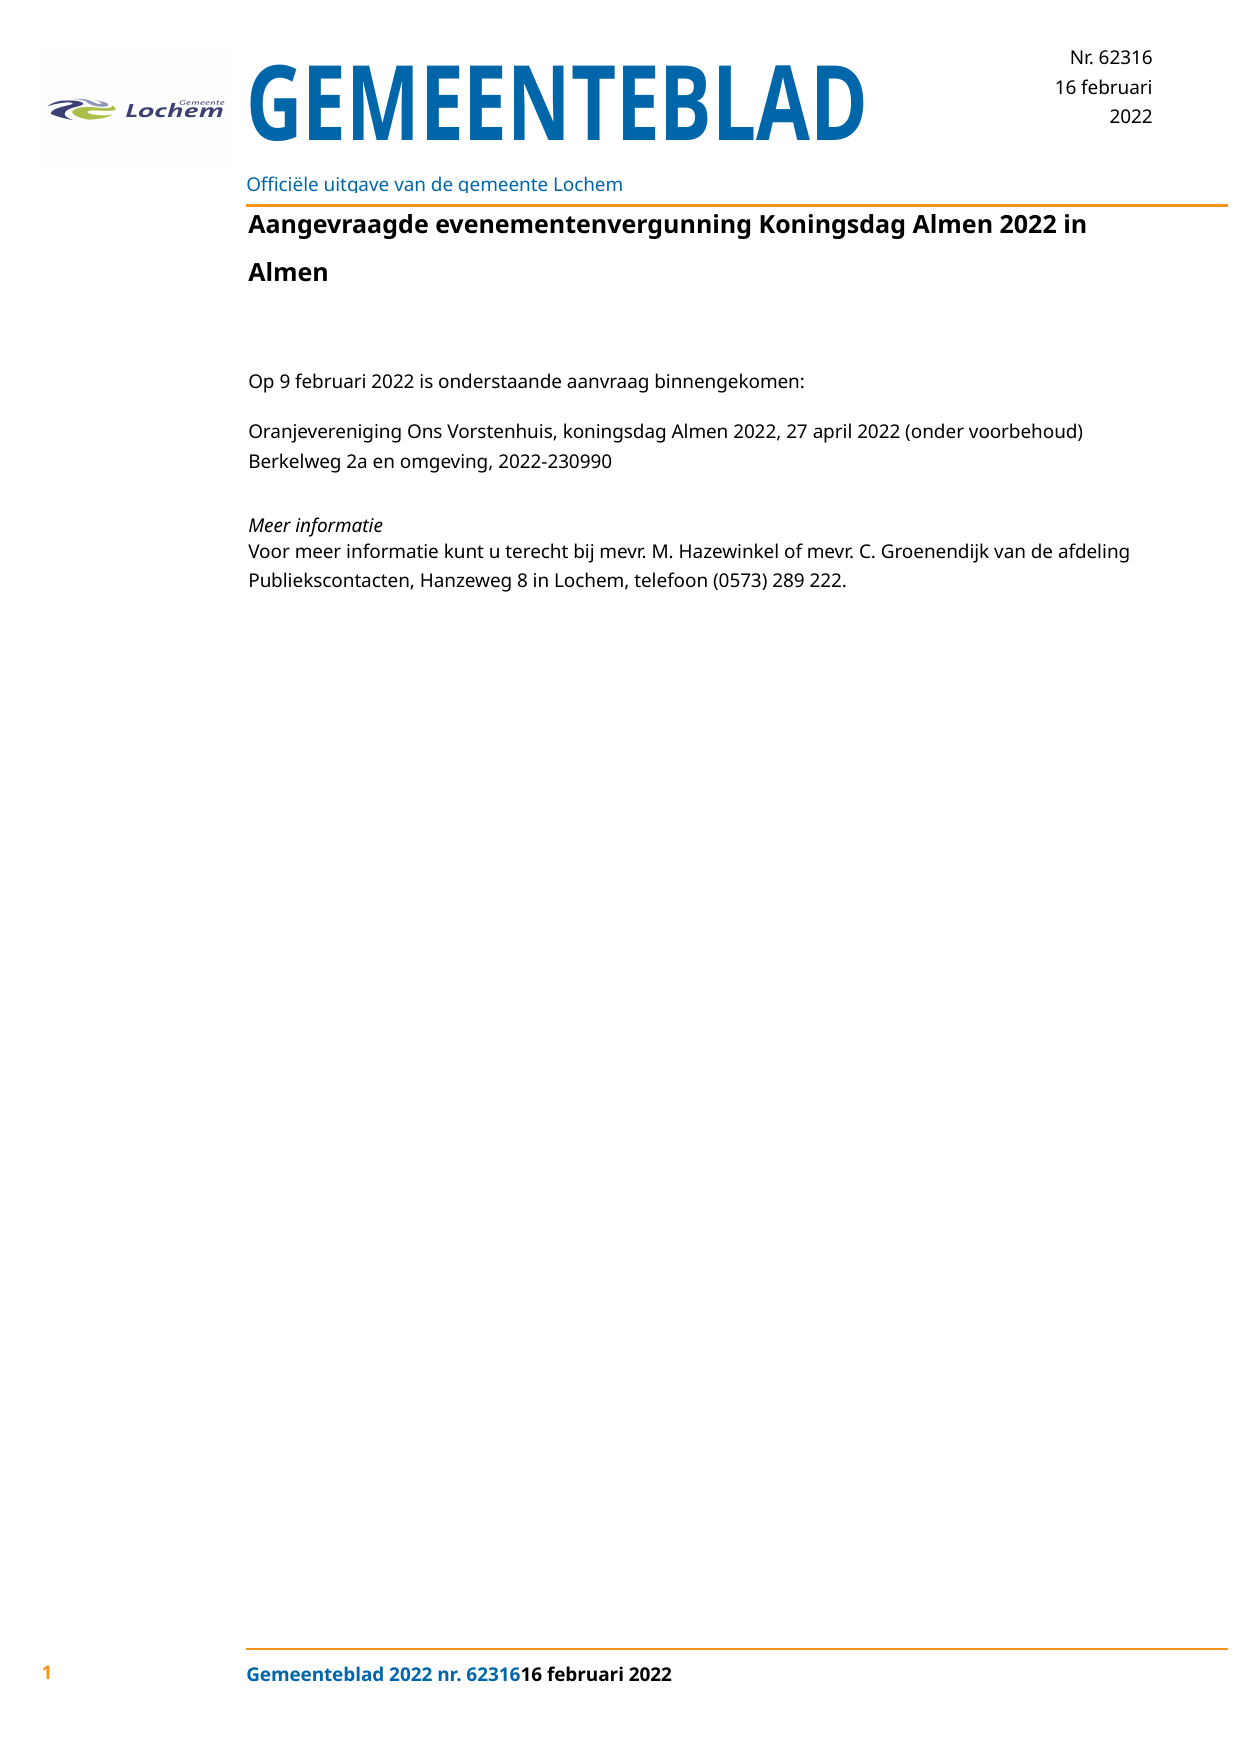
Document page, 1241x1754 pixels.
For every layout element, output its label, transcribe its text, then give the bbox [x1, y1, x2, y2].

text Op 9 februari 2022 is onderstaande aanvraag binnengekomen: [248, 368, 1152, 394]
picture [41, 47, 231, 172]
text Meer informatie [248, 512, 1152, 538]
text Oranjevereniging Ons Vorstenhuis, koningsdag Almen 2022, 27 april 2022 (onder voorbehoud) Berkelweg 2a en omgeving, 2022-230990 [248, 419, 1152, 474]
text Aangevraagde evenementenvergunning Koningsdag Almen 2022 in Almen [248, 207, 1152, 288]
text Voor meer informatie kunt u terecht bij mevr. M. Hazewinkel of mevr. C. Groenendijk van de afdeling Publiekscontacten, Hanzeweg 8 in Lochem, telefoon (0573) 289 222. [248, 538, 1152, 593]
